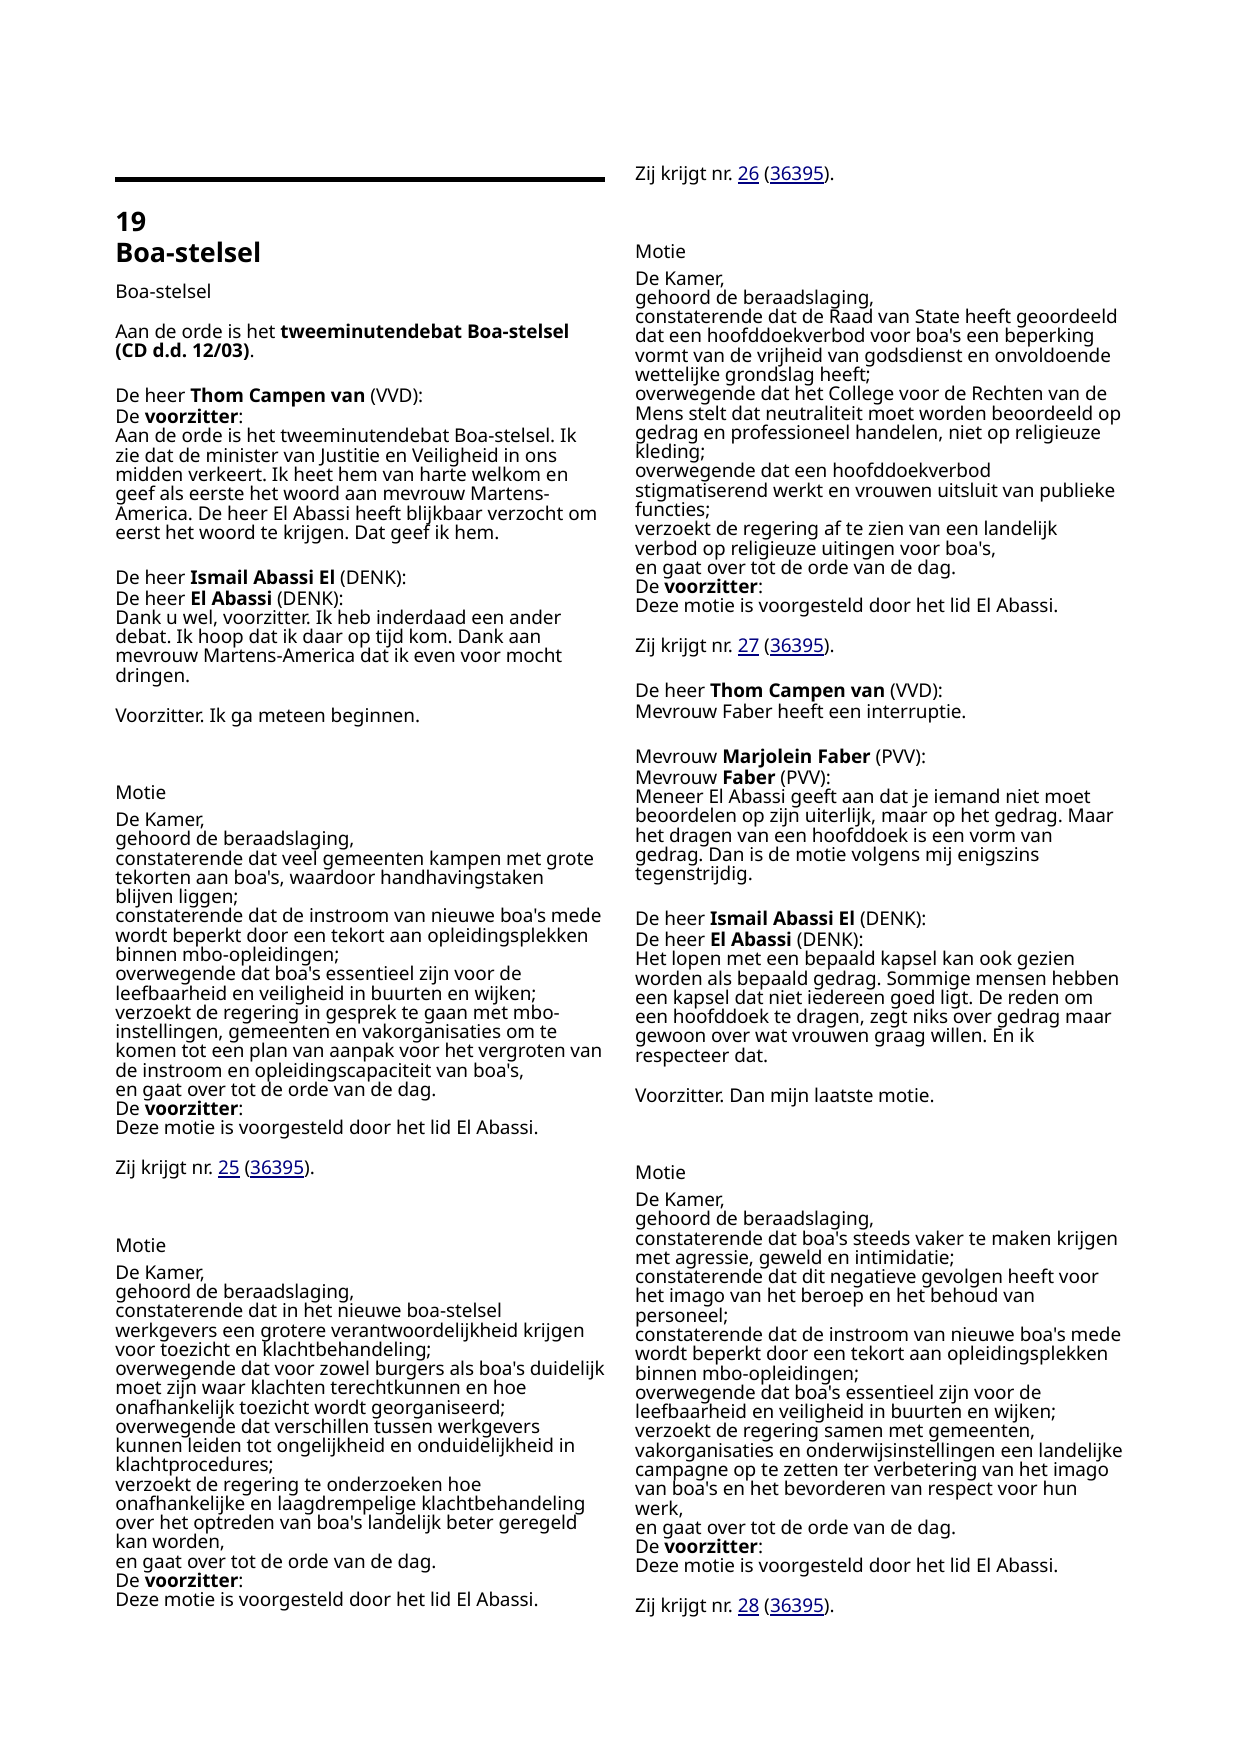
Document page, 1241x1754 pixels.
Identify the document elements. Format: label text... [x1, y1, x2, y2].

text Motie [635, 238, 1125, 264]
text constaterende dat in het nieuwe boa-stelsel werkgevers een grotere verantwoordelijkheid krijgen voor toezicht en klachtbehandeling; [115, 1302, 605, 1360]
text Deze motie is voorgesteld door het lid El Abassi. [635, 597, 1125, 617]
text en gaat over tot de orde van de dag. [635, 559, 1125, 578]
text Mevrouw Faber heeft een interruptie. [635, 703, 1125, 722]
text Het lopen met een bepaald kapsel kan ook gezien worden als bepaald gedrag. Sommige mensen hebben een kapsel dat niet iedereen goed ligt. De reden om een hoofddoek te dragen, zegt niks over gedrag maar gewoon over wat vrouwen graag willen. En ik respecteer dat. [635, 950, 1125, 1066]
text gehoord de beraadslaging, [635, 289, 1125, 308]
text Zij krijgt nr. 28 (36395). [635, 1597, 1125, 1617]
text De heer Thom Campen van (VVD): [115, 382, 605, 408]
text Boa-stelsel [115, 283, 605, 302]
text De heer El Abassi (DENK): [115, 589, 605, 609]
text Zij krijgt nr. 26 (36395). [635, 165, 1125, 184]
text Zij krijgt nr. 27 (36395). [635, 637, 1125, 657]
text De voorzitter: [115, 1100, 605, 1119]
text Deze motie is voorgesteld door het lid El Abassi. [635, 1557, 1125, 1577]
text verzoekt de regering samen met gemeenten, vakorganisaties en onderwijsinstellingen een landelijke campagne op te zetten ter verbetering van het imago van boa's en het bevorderen van respect voor hun werk, [635, 1422, 1125, 1519]
text De Kamer, [115, 811, 605, 830]
text De voorzitter: [635, 1538, 1125, 1557]
text Boa-stelsel [115, 239, 605, 283]
text Motie [115, 779, 605, 805]
text gehoord de beraadslaging, [635, 1210, 1125, 1230]
text constaterende dat de Raad van State heeft geoordeeld dat een hoofddoekverbod voor boa's een beperking vormt van de vrijheid van godsdienst en onvoldoende wettelijke grondslag heeft; [635, 308, 1125, 385]
text De Kamer, [635, 1191, 1125, 1210]
text Zij krijgt nr. 25 (36395). [115, 1159, 605, 1179]
text De heer Ismail Abassi El (DENK): [635, 905, 1125, 931]
text De voorzitter: [115, 1572, 605, 1591]
text De heer Thom Campen van (VVD): [635, 677, 1125, 703]
text overwegende dat het College voor de Rechten van de Mens stelt dat neutraliteit moet worden beoordeeld op gedrag en professioneel handelen, niet op religieuze kleding; [635, 385, 1125, 462]
text Mevrouw Marjolein Faber (PVV): [635, 743, 1125, 769]
text De heer Ismail Abassi El (DENK): [115, 564, 605, 589]
text gehoord de beraadslaging, [115, 830, 605, 849]
text en gaat over tot de orde van de dag. [635, 1519, 1125, 1538]
text De heer El Abassi (DENK): [635, 931, 1125, 950]
text overwegende dat boa's essentieel zijn voor de leefbaarheid en veiligheid in buurten en wijken; [115, 965, 605, 1004]
text constaterende dat boa's steeds vaker te maken krijgen met agressie, geweld en intimidatie; [635, 1230, 1125, 1268]
text De Kamer, [115, 1264, 605, 1283]
text en gaat over tot de orde van de dag. [115, 1081, 605, 1100]
text constaterende dat de instroom van nieuwe boa's mede wordt beperkt door een tekort aan opleidingsplekken binnen mbo-opleidingen; [635, 1326, 1125, 1384]
text Motie [115, 1232, 605, 1258]
text overwegende dat boa's essentieel zijn voor de leefbaarheid en veiligheid in buurten en wijken; [635, 1384, 1125, 1422]
text Deze motie is voorgesteld door het lid El Abassi. [115, 1591, 605, 1611]
text constaterende dat de instroom van nieuwe boa's mede wordt beperkt door een tekort aan opleidingsplekken binnen mbo-opleidingen; [115, 907, 605, 965]
text 19 [115, 203, 605, 239]
text overwegende dat voor zowel burgers als boa's duidelijk moet zijn waar klachten terechtkunnen en hoe onafhankelijk toezicht wordt georganiseerd; [115, 1360, 605, 1418]
text De Kamer, [635, 270, 1125, 289]
text Dank u wel, voorzitter. Ik heb inderdaad een ander debat. Ik hoop dat ik daar op tijd kom. Dank aan mevrouw Martens-America dat ik even voor mocht dringen. [115, 609, 605, 686]
text gehoord de beraadslaging, [115, 1283, 605, 1302]
text Meneer El Abassi geeft aan dat je iemand niet moet beoordelen op zijn uiterlijk, maar op het gedrag. Maar het dragen van een hoofddoek is een vorm van gedrag. Dan is de motie volgens mij enigszins tegenstrijdig. [635, 788, 1125, 884]
text verzoekt de regering in gesprek te gaan met mbo-instellingen, gemeenten en vakorganisaties om te komen tot een plan van aanpak voor het vergroten van de instroom en opleidingscapaciteit van boa's, [115, 1004, 605, 1081]
text Aan de orde is het tweeminutendebat Boa-stelsel. Ik zie dat de minister van Justitie en Veiligheid in ons midden verkeert. Ik heet hem van harte welkom en geef als eerste het woord aan mevrouw Martens-America. De heer El Abassi heeft blijkbaar verzocht om eerst het woord te krijgen. Dat geef ik hem. [115, 427, 605, 543]
text overwegende dat een hoofddoekverbod stigmatiserend werkt en vrouwen uitsluit van publieke functies; [635, 462, 1125, 520]
text constaterende dat dit negatieve gevolgen heeft voor het imago van het beroep en het behoud van personeel; [635, 1268, 1125, 1326]
text De voorzitter: [115, 408, 605, 427]
text verzoekt de regering te onderzoeken hoe onafhankelijke en laagdrempelige klachtbehandeling over het optreden van boa's landelijk beter geregeld kan worden, [115, 1476, 605, 1553]
text Aan de orde is het tweeminutendebat Boa-stelsel (CD d.d. 12/03). [115, 323, 605, 362]
text Mevrouw Faber (PVV): [635, 769, 1125, 788]
text Voorzitter. Dan mijn laatste motie. [635, 1087, 1125, 1106]
text verzoekt de regering af te zien van een landelijk verbod op religieuze uitingen voor boa's, [635, 520, 1125, 559]
text De voorzitter: [635, 578, 1125, 597]
text en gaat over tot de orde van de dag. [115, 1553, 605, 1572]
text constaterende dat veel gemeenten kampen met grote tekorten aan boa's, waardoor handhavingstaken blijven liggen; [115, 849, 605, 907]
text Deze motie is voorgesteld door het lid El Abassi. [115, 1119, 605, 1139]
text overwegende dat verschillen tussen werkgevers kunnen leiden tot ongelijkheid en onduidelijkheid in klachtprocedures; [115, 1418, 605, 1476]
text Voorzitter. Ik ga meteen beginnen. [115, 707, 605, 726]
text Motie [635, 1159, 1125, 1185]
